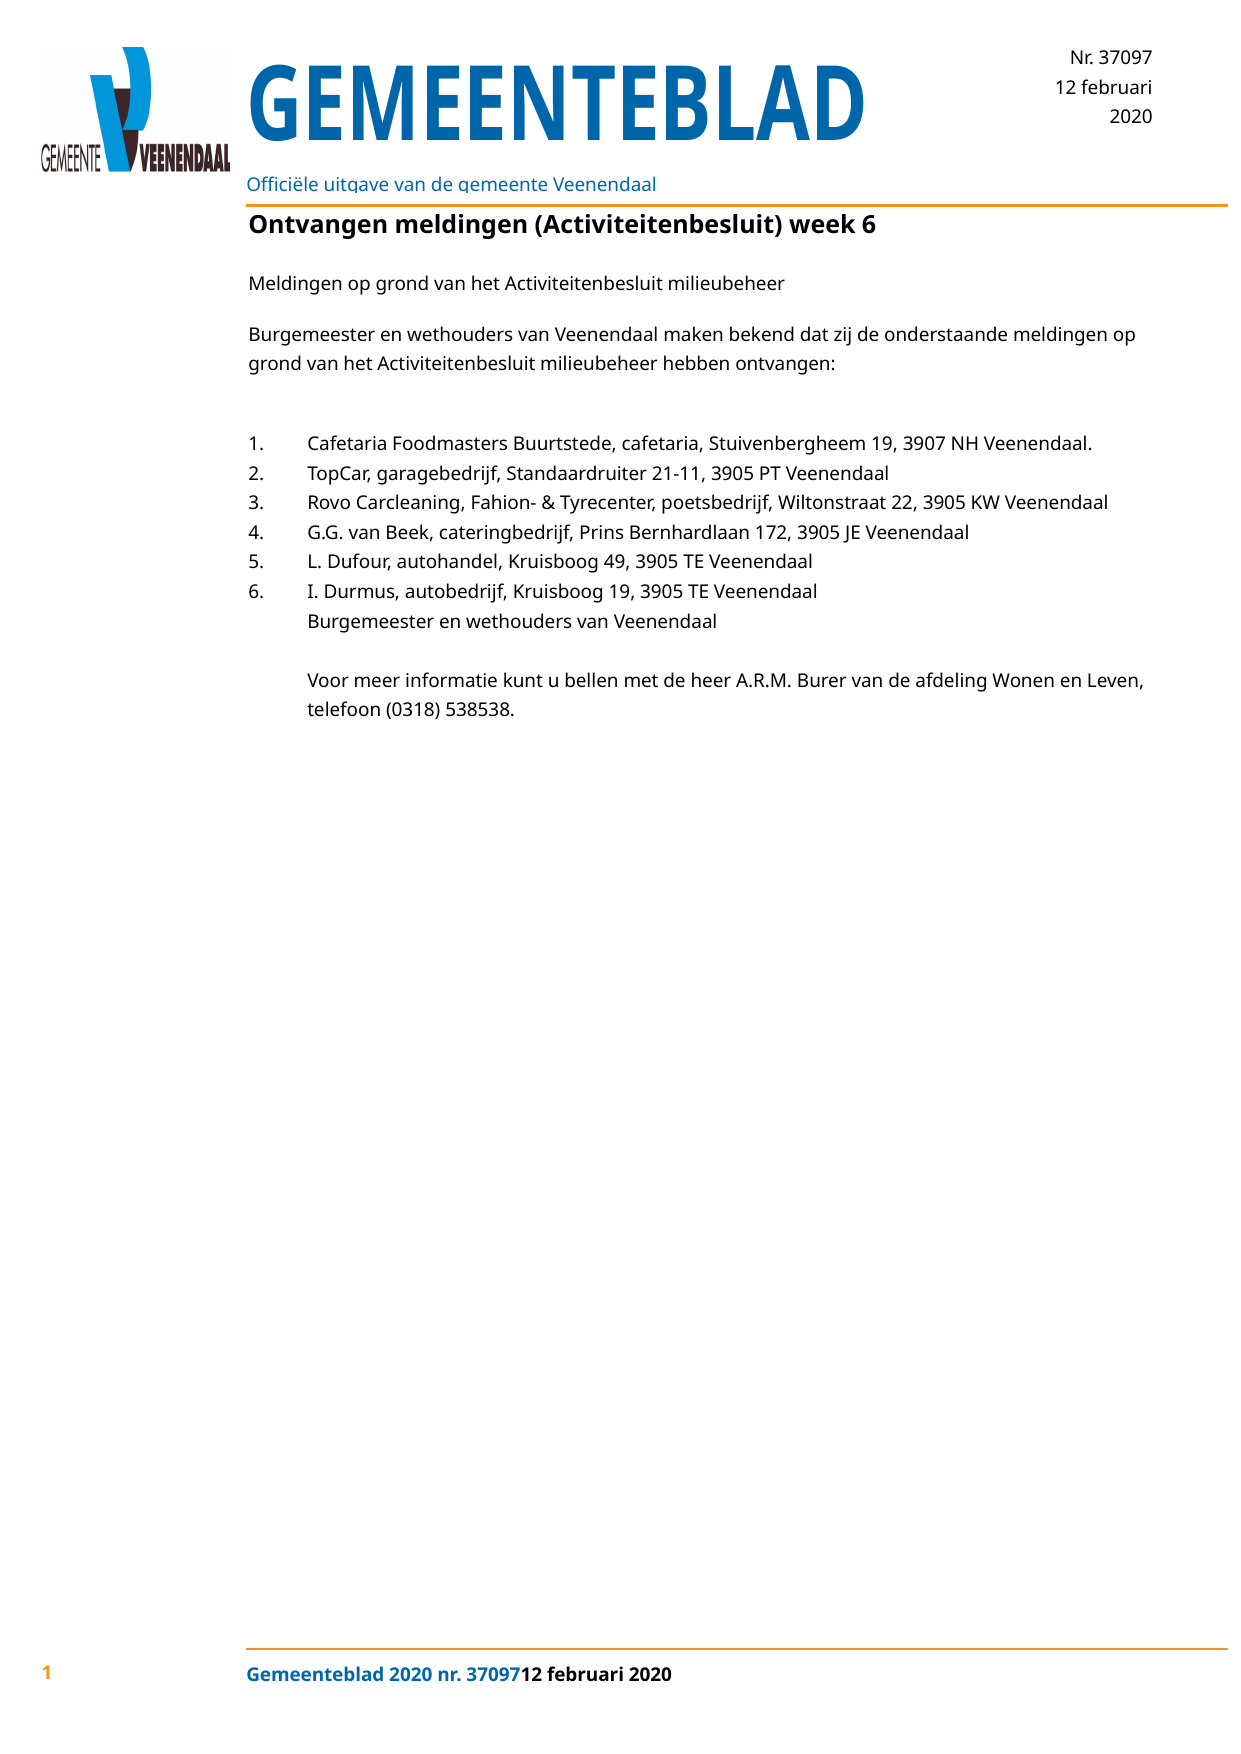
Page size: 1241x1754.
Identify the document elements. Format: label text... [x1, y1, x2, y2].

list I. Durmus, autobedrijf, Kruisboog 19, 3905 TE Veenendaal [248, 578, 1152, 604]
picture [41, 47, 130, 172]
text Meldingen op grond van het Activiteitenbesluit milieubeheer [248, 270, 1152, 296]
list L. Dufour, autohandel, Kruisboog 49, 3905 TE Veenendaal [248, 549, 1152, 574]
list Voor meer informatie kunt u bellen met de heer A.R.M. Burer van de afdeling Wonen en Leven, telefoon (0318) 538538. [248, 667, 1152, 722]
list G.G. van Beek, cateringbedrijf, Prins Bernhardlaan 172, 3905 JE Veenendaal [248, 519, 1152, 545]
list Burgemeester en wethouders van Veenendaal [248, 608, 1152, 633]
list Cafetaria Foodmasters Buurtstede, cafetaria, Stuivenbergheem 19, 3907 NH Veenendaal. [248, 430, 1152, 456]
text Burgemeester en wethouders van Veenendaal maken bekend dat zij de onderstaande meldingen op grond van het Activiteitenbesluit milieubeheer hebben ontvangen: [248, 321, 1152, 376]
text Ontvangen meldingen (Activiteitenbesluit) week 6 [248, 207, 1152, 241]
list Rovo Carcleaning, Fahion- & Tyrecenter, poetsbedrijf, Wiltonstraat 22, 3905 KW Veenendaal [248, 489, 1152, 515]
list TopCar, garagebedrijf, Standaardruiter 21-11, 3905 PT Veenendaal [248, 460, 1152, 486]
picture [123, 47, 231, 172]
